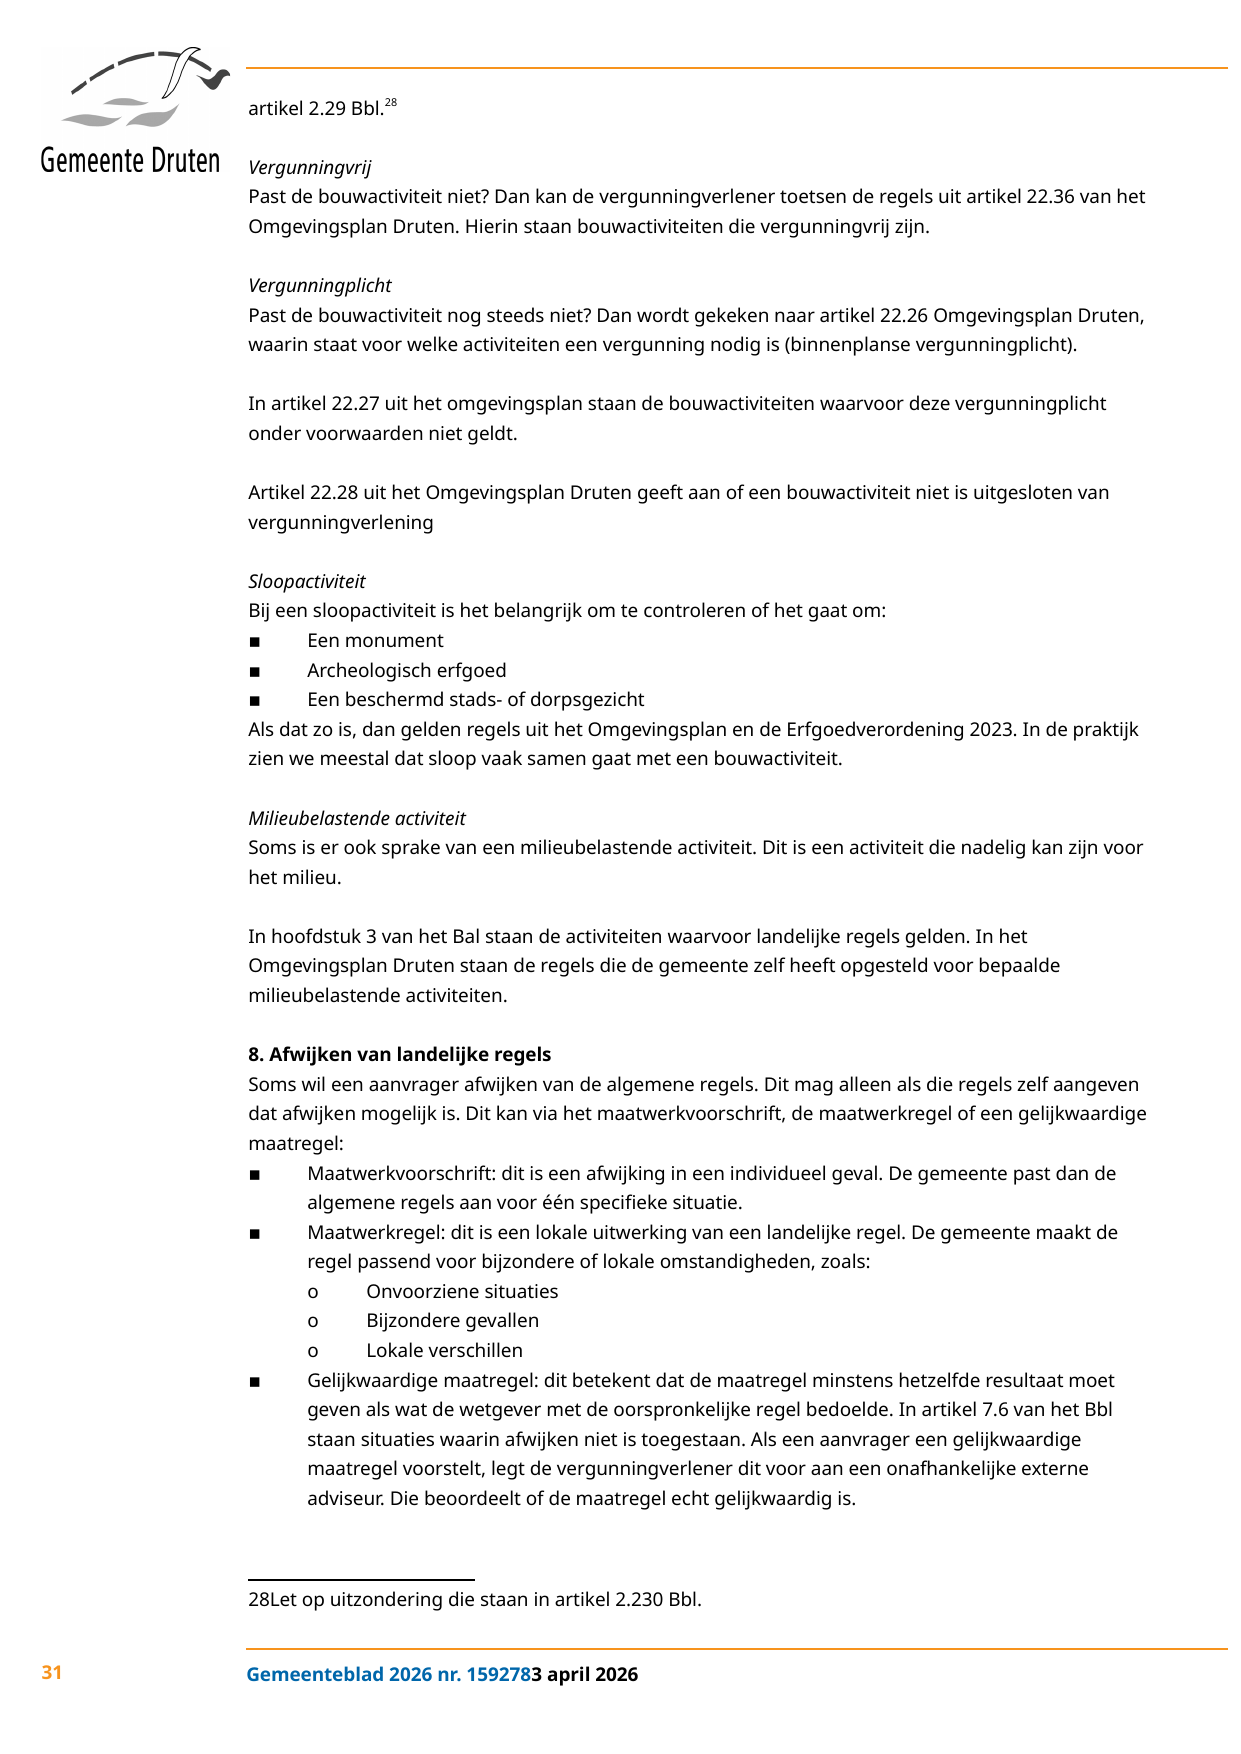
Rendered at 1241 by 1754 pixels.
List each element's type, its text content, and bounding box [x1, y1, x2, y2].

list Archeologisch erfgoed [248, 657, 1152, 683]
text Artikel 22.28 uit het Omgevingsplan Druten geeft aan of een bouwactiviteit niet is uitgesloten van vergunningverlening [248, 479, 1152, 535]
list Maatwerkregel: dit is een lokale uitwerking van een landelijke regel. De gemeente maakt de regel passend voor bijzondere of lokale omstandigheden, zoals: [248, 1219, 1152, 1274]
text Soms is er ook sprake van een milieubelastende activiteit. Dit is een activiteit die nadelig kan zijn voor het milieu. [248, 834, 1152, 890]
text Milieubelastende activiteit [248, 805, 1152, 831]
picture [41, 47, 231, 172]
text 8. Afwijken van landelijke regels [248, 1041, 1152, 1067]
text In artikel 22.27 uit het omgevingsplan staan de bouwactiviteiten waarvoor deze vergunningplicht onder voorwaarden niet geldt. [248, 391, 1152, 446]
list Een beschermd stads- of dorpsgezicht [248, 686, 1152, 712]
list Bijzondere gevallen [307, 1308, 1152, 1333]
text Soms wil een aanvrager afwijken van de algemene regels. Dit mag alleen als die regels zelf aangeven dat afwijken mogelijk is. Dit kan via het maatwerkvoorschrift, de maatwerkregel of een gelijkwaardige maatregel: [248, 1071, 1152, 1156]
text Sloopactiviteit [248, 568, 1152, 594]
text Vergunningvrij [248, 154, 1152, 180]
list Maatwerkvoorschrift: dit is een afwijking in een individueel geval. De gemeente past dan de algemene regels aan voor één specifieke situatie. [248, 1160, 1152, 1215]
text Past de bouwactiviteit nog steeds niet? Dan wordt gekeken naar artikel 22.26 Omgevingsplan Druten, waarin staat voor welke activiteiten een vergunning nodig is (binnenplanse vergunningplicht). [248, 302, 1152, 357]
text Let op uitzondering die staan in artikel 2.230 Bbl. [248, 1586, 1152, 1612]
list Een monument [248, 627, 1152, 653]
list Gelijkwaardige maatregel: dit betekent dat de maatregel minstens hetzelfde resultaat moet geven als wat de wetgever met de oorspronkelijke regel bedoelde. In artikel 7.6 van het Bbl staan situaties waarin afwijken niet is toegestaan. Als een aanvrager een gelijkwaardige maatregel voorstelt, legt de vergunningverlener dit voor aan een onafhankelijke externe adviseur. Die beoordeelt of de maatregel echt gelijkwaardig is. [248, 1367, 1152, 1511]
text In hoofdstuk 3 van het Bal staan de activiteiten waarvoor landelijke regels gelden. In het Omgevingsplan Druten staan de regels die de gemeente zelf heeft opgesteld voor bepaalde milieubelastende activiteiten. [248, 923, 1152, 1008]
text Bij een sloopactiviteit is het belangrijk om te controleren of het gaat om: [248, 598, 1152, 623]
text Vergunningplicht [248, 272, 1152, 298]
text Als dat zo is, dan gelden regels uit het Omgevingsplan en de Erfgoedverordening 2023. In de praktijk zien we meestal dat sloop vaak samen gaat met een bouwactiviteit. [248, 716, 1152, 771]
text Past de bouwactiviteit niet? Dan kan de vergunningverlener toetsen de regels uit artikel 22.36 van het Omgevingsplan Druten. Hierin staan bouwactiviteiten die vergunningvrij zijn. [248, 183, 1152, 239]
list Lokale verschillen [307, 1337, 1152, 1363]
list Onvoorziene situaties [307, 1278, 1152, 1304]
text artikel 2.29 Bbl. [248, 95, 1152, 121]
